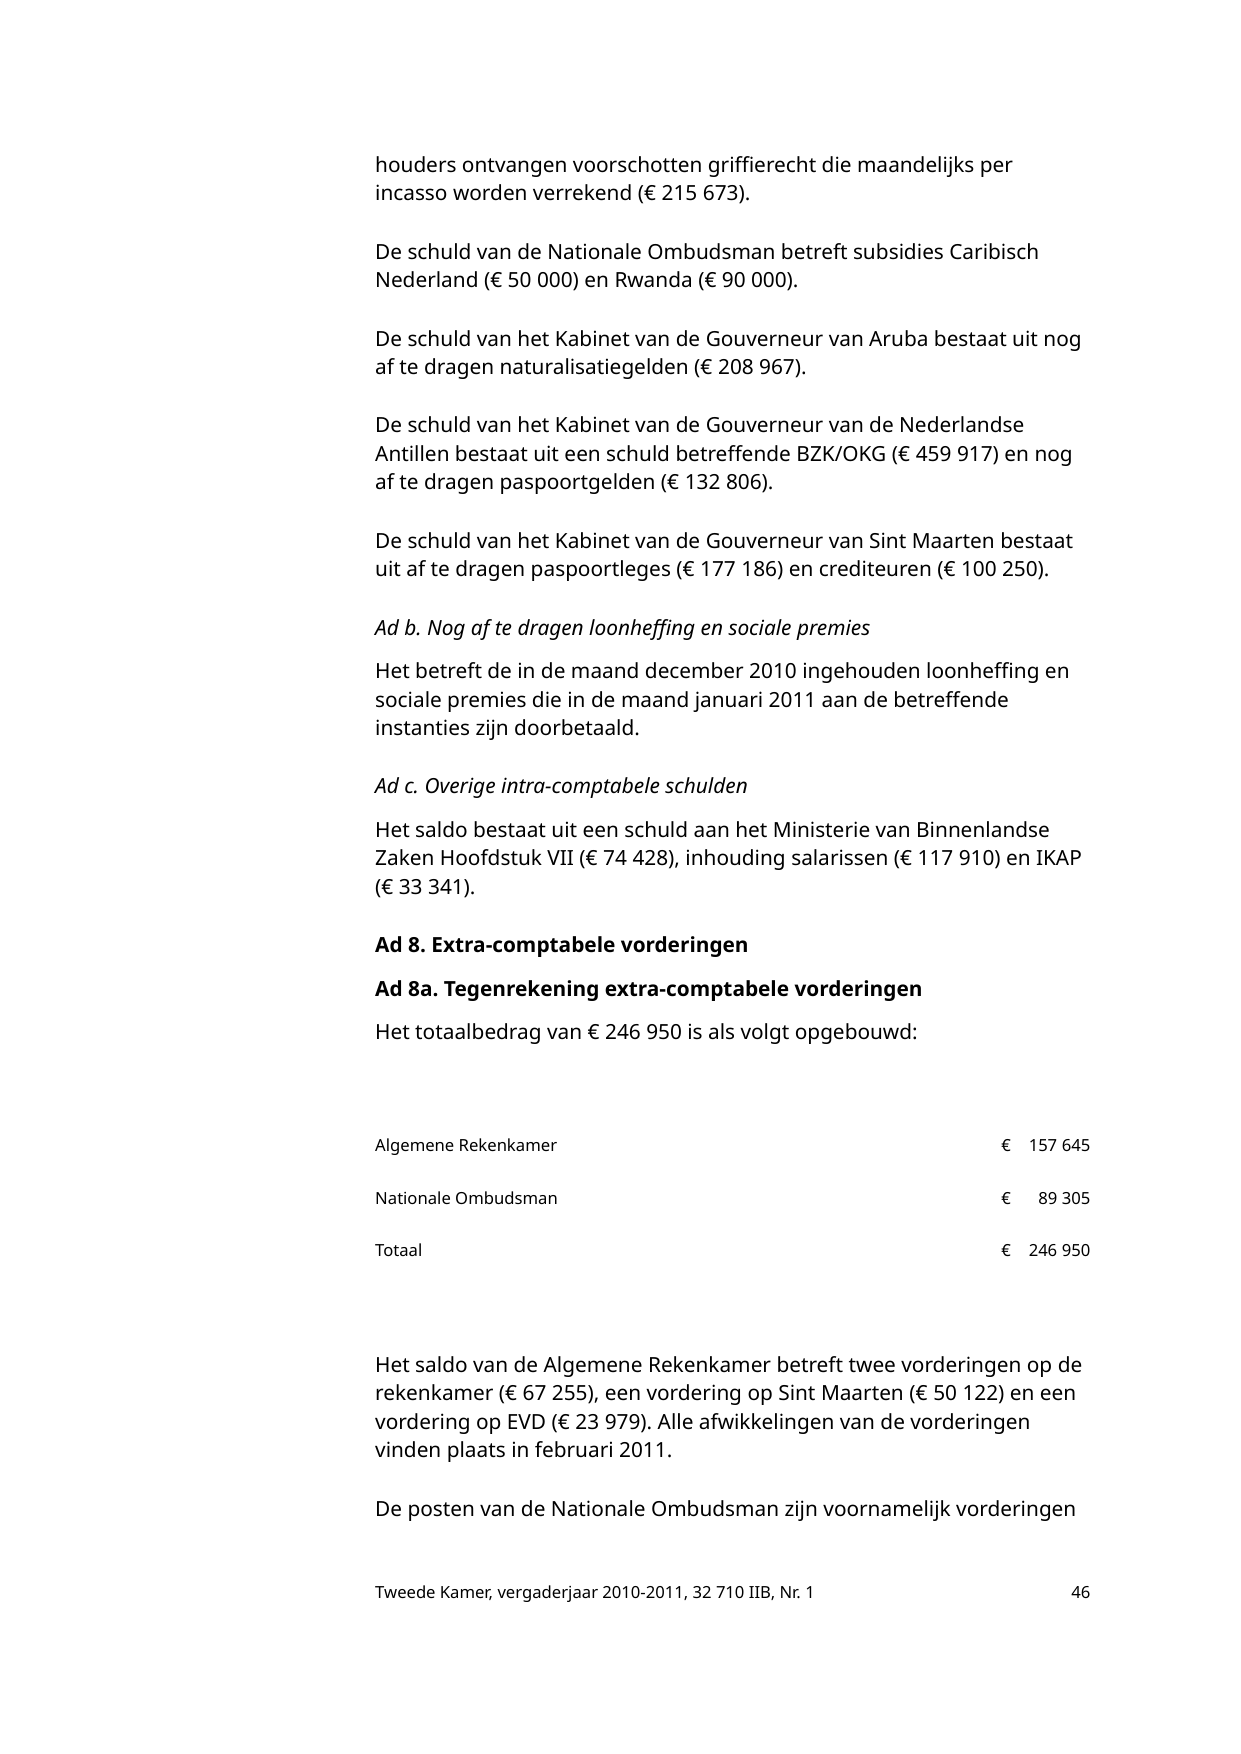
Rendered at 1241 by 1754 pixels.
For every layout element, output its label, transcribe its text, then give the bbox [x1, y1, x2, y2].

text Ad b. Nog af te dragen loonheffing en sociale premies [375, 613, 1090, 641]
text Het totaalbedrag van € 246 950 is als volgt opgebouwd: [375, 1017, 1090, 1046]
table_cell € [982, 1239, 1011, 1292]
table_cell Nationale Ombudsman [375, 1186, 982, 1239]
table_header Algemene Rekenkamer [375, 1134, 982, 1186]
text Ad 8a. Tegenrekening extra-comptabele vorderingen [375, 974, 1090, 1002]
text De posten van de Nationale Ombudsman zijn voornamelijk vorderingen [375, 1494, 1090, 1522]
text De schuld van het Kabinet van de Gouverneur van Aruba bestaat uit nog af te dragen naturalisatiegelden (€ 208 967). [375, 324, 1090, 381]
table_cell Totaal [375, 1239, 982, 1292]
text De schuld van het Kabinet van de Gouverneur van de Nederlandse Antillen bestaat uit een schuld betreffende BZK/OKG (€ 459 917) en nog af te dragen paspoortgelden (€ 132 806). [375, 411, 1090, 496]
text Ad 8. Extra-comptabele vorderingen [375, 930, 1090, 959]
text Ad c. Overige intra-comptabele schulden [375, 772, 1090, 800]
text Het saldo bestaat uit een schuld aan het Ministerie van Binnenlandse Zaken Hoofdstuk VII (€ 74 428), inhouding salarissen (€ 117 910) en IKAP (€ 33 341). [375, 815, 1090, 900]
text De schuld van het Kabinet van de Gouverneur van Sint Maarten bestaat uit af te dragen paspoortleges (€ 177 186) en crediteuren (€ 100 250). [375, 526, 1090, 583]
text Het betreft de in de maand december 2010 ingehouden loonheffing en sociale premies die in de maand januari 2011 aan de betreffende instanties zijn doorbetaald. [375, 656, 1090, 742]
table_cell € [982, 1186, 1011, 1239]
table_header € [982, 1134, 1011, 1186]
text houders ontvangen voorschotten griffierecht die maandelijks per incasso worden verrekend (€ 215 673). [375, 150, 1090, 207]
text De schuld van de Nationale Ombudsman betreft subsidies Caribisch Nederland (€ 50 000) en Rwanda (€ 90 000). [375, 237, 1090, 294]
table_cell 246 950 [1011, 1239, 1090, 1292]
text Het saldo van de Algemene Rekenkamer betreft twee vorderingen op de rekenkamer (€ 67 255), een vordering op Sint Maarten (€ 50 122) en een vordering op EVD (€ 23 979). Alle afwikkelingen van de vorderingen vinden plaats in februari 2011. [375, 1350, 1090, 1464]
table_cell 89 305 [1011, 1186, 1090, 1239]
table_header 157 645 [1011, 1134, 1090, 1186]
